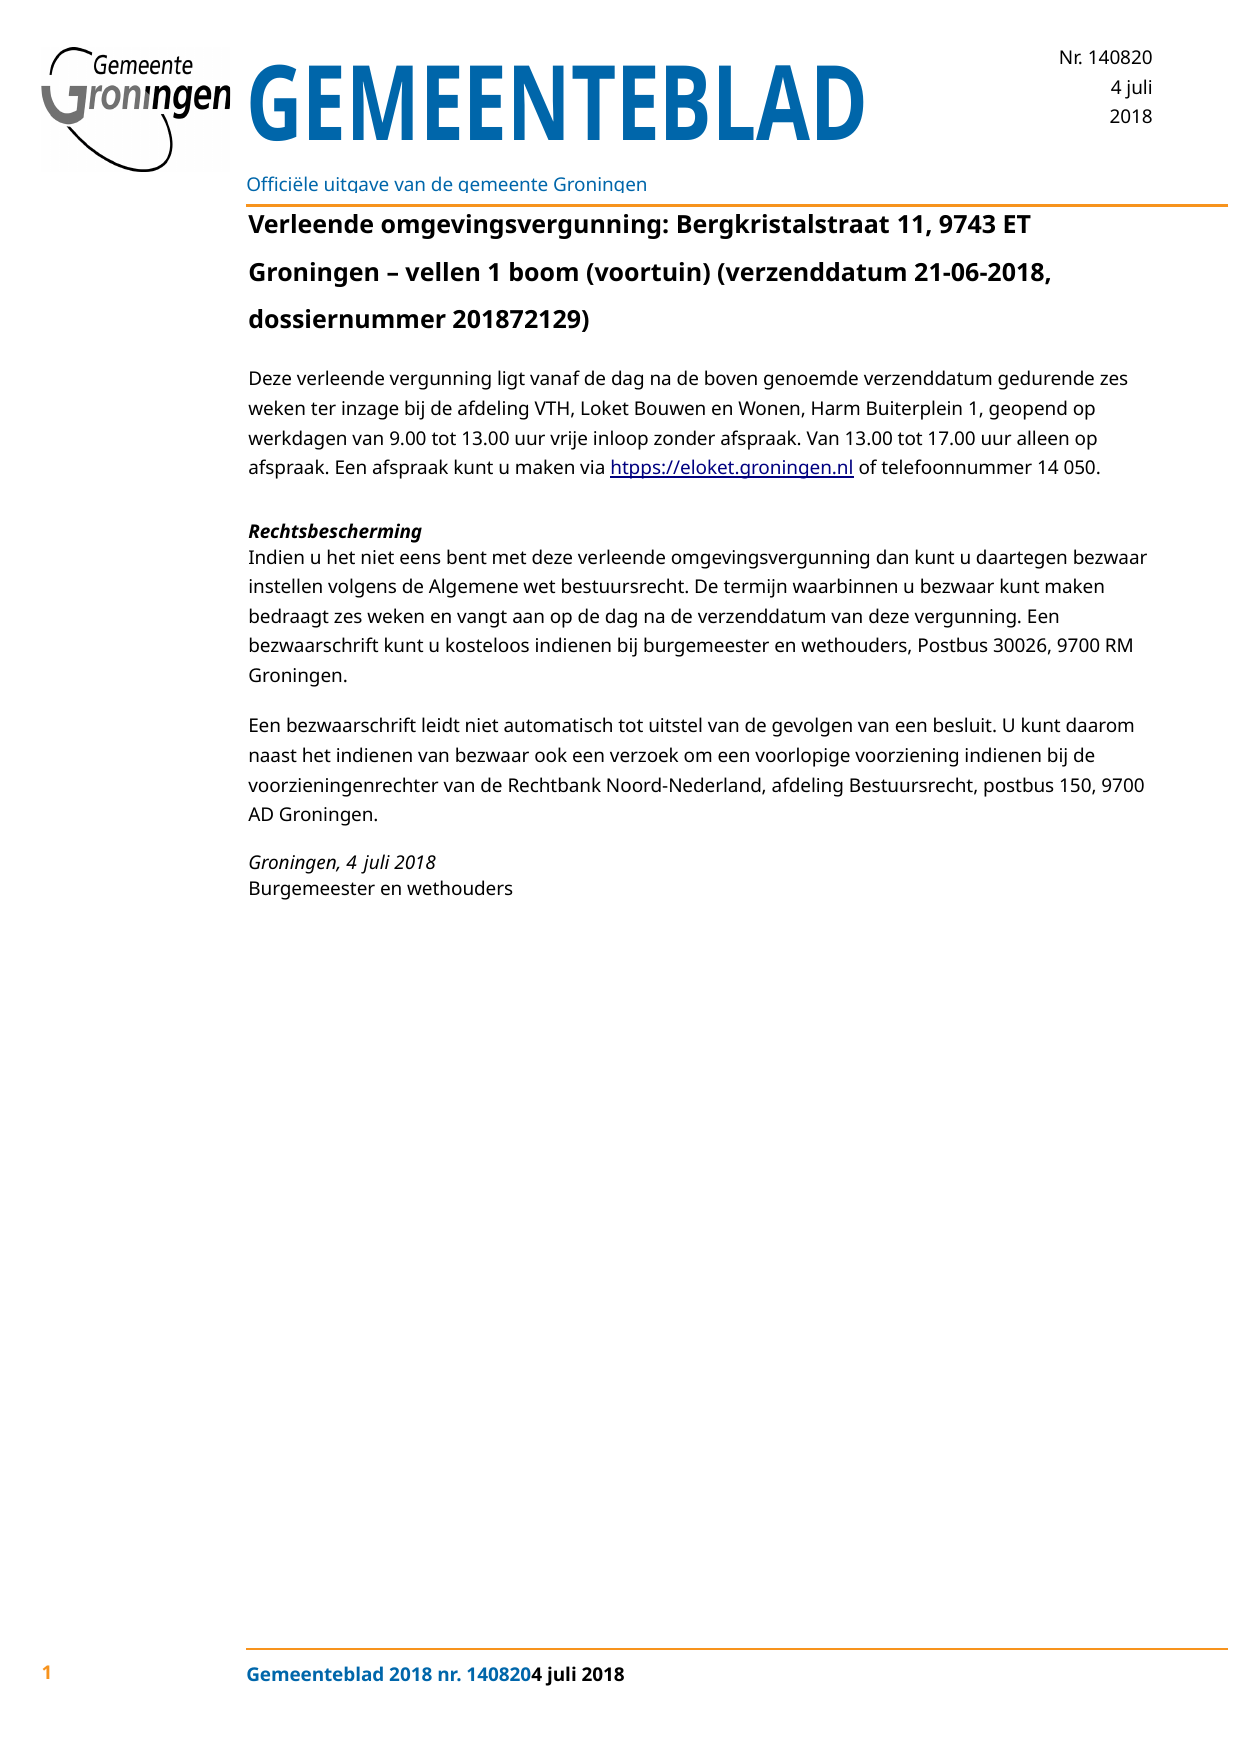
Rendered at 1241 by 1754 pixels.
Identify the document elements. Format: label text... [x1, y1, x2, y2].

picture [41, 47, 231, 172]
text Indien u het niet eens bent met deze verleende omgevingsvergunning dan kunt u daartegen bezwaar instellen volgens de Algemene wet bestuursrecht. De termijn waarbinnen u bezwaar kunt maken bedraagt zes weken en vangt aan op de dag na de verzenddatum van deze vergunning. Een bezwaarschrift kunt u kosteloos indienen bij burgemeester en wethouders, Postbus 30026, 9700 RM Groningen. [248, 544, 1152, 688]
text Burgemeester en wethouders [248, 875, 1152, 901]
text Verleende omgevingsvergunning: Bergkristalstraat 11, 9743 ET Groningen – vellen 1 boom (voortuin) (verzenddatum 21-06-2018, dossiernummer 201872129) [248, 207, 1152, 336]
text Groningen, 4 juli 2018 [248, 849, 1152, 875]
text Een bezwaarschrift leidt niet automatisch tot uitstel van de gevolgen van een besluit. U kunt daarom naast het indienen van bezwaar ook een verzoek om een voorlopige voorziening indienen bij de voorzieningenrechter van de Rechtbank Noord-Nederland, afdeling Bestuursrecht, postbus 150, 9700 AD Groningen. [248, 713, 1152, 827]
text Deze verleende vergunning ligt vanaf de dag na de boven genoemde verzenddatum gedurende zes weken ter inzage bij de afdeling VTH, Loket Bouwen en Wonen, Harm Buiterplein 1, geopend op werkdagen van 9.00 tot 13.00 uur vrije inloop zonder afspraak. Van 13.00 tot 17.00 uur alleen op afspraak. Een afspraak kunt u maken via htpps://eloket.groningen.nl of telefoonnummer 14 050. [248, 366, 1152, 480]
text Rechtsbescherming [248, 518, 1152, 544]
